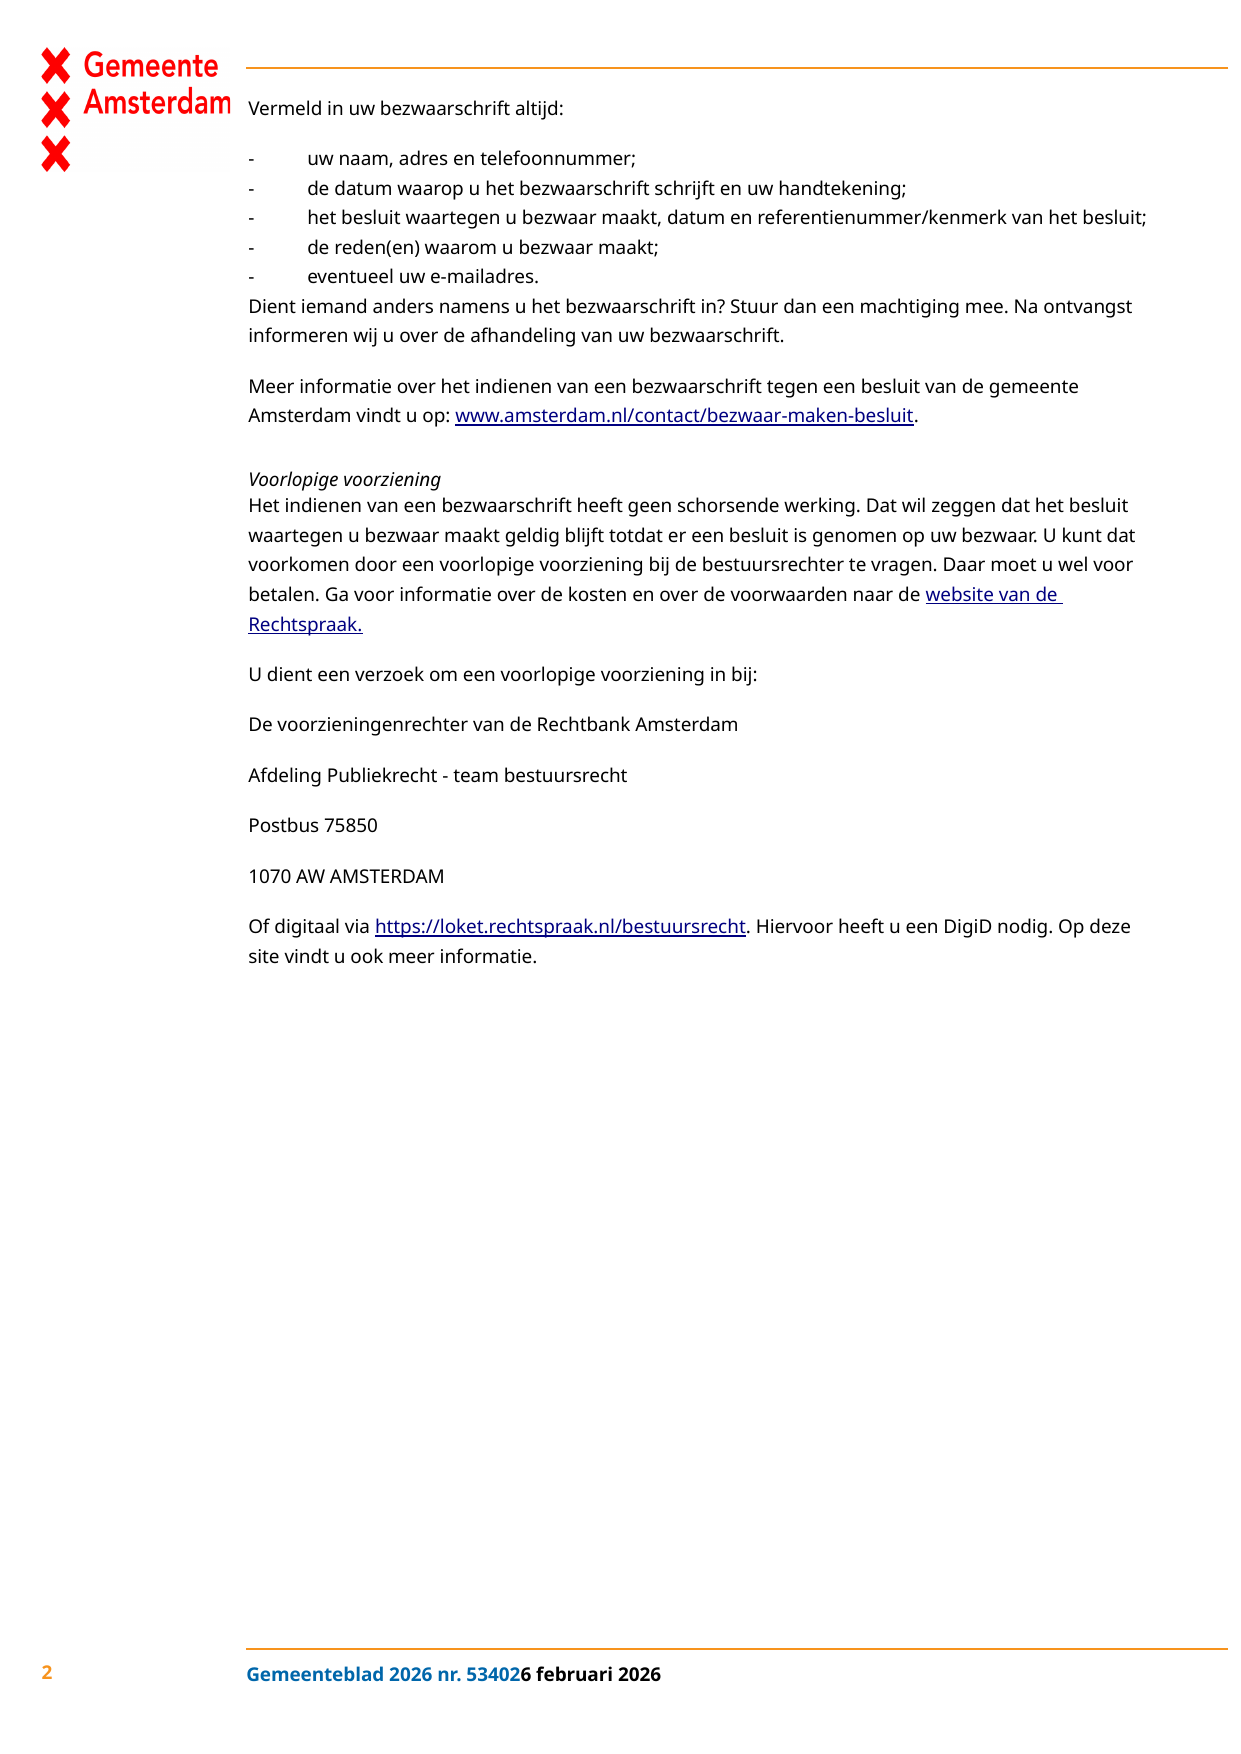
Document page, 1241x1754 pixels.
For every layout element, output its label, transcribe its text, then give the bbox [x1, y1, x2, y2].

text U dient een verzoek om een voorlopige voorziening in bij: [248, 661, 1152, 687]
text Of digitaal via https://loket.rechtspraak.nl/bestuursrecht. Hiervoor heeft u een DigiD nodig. Op deze site vindt u ook meer informatie. [248, 913, 1152, 968]
list eventueel uw e-mailadres. [248, 263, 1152, 289]
text Meer informatie over het indienen van een bezwaarschrift tegen een besluit van de gemeente Amsterdam vindt u op: www.amsterdam.nl/contact/bezwaar-maken-besluit. [248, 373, 1152, 428]
picture [41, 47, 231, 172]
list uw naam, adres en telefoonnummer; [248, 145, 1152, 171]
list de datum waarop u het bezwaarschrift schrijft en uw handtekening; [248, 175, 1152, 201]
list het besluit waartegen u bezwaar maakt, datum en referentienummer/kenmerk van het besluit; [248, 204, 1152, 230]
text Vermeld in uw bezwaarschrift altijd: [248, 95, 1152, 121]
text Postbus 75850 [248, 812, 1152, 838]
text Het indienen van een bezwaarschrift heeft geen schorsende werking. Dat wil zeggen dat het besluit waartegen u bezwaar maakt geldig blijft totdat er een besluit is genomen op uw bezwaar. U kunt dat voorkomen door een voorlopige voorziening bij de bestuursrechter te vragen. Daar moet u wel voor betalen. Ga voor informatie over de kosten en over de voorwaarden naar de website van de Rechtspraak. [248, 492, 1152, 636]
text Afdeling Publiekrecht - team bestuursrecht [248, 762, 1152, 788]
list de reden(en) waarom u bezwaar maakt; [248, 234, 1152, 260]
text 1070 AW AMSTERDAM [248, 863, 1152, 888]
text De voorzieningenrechter van de Rechtbank Amsterdam [248, 712, 1152, 737]
text Dient iemand anders namens u het bezwaarschrift in? Stuur dan een machtiging mee. Na ontvangst informeren wij u over de afhandeling van uw bezwaarschrift. [248, 293, 1152, 348]
text Voorlopige voorziening [248, 467, 1152, 492]
